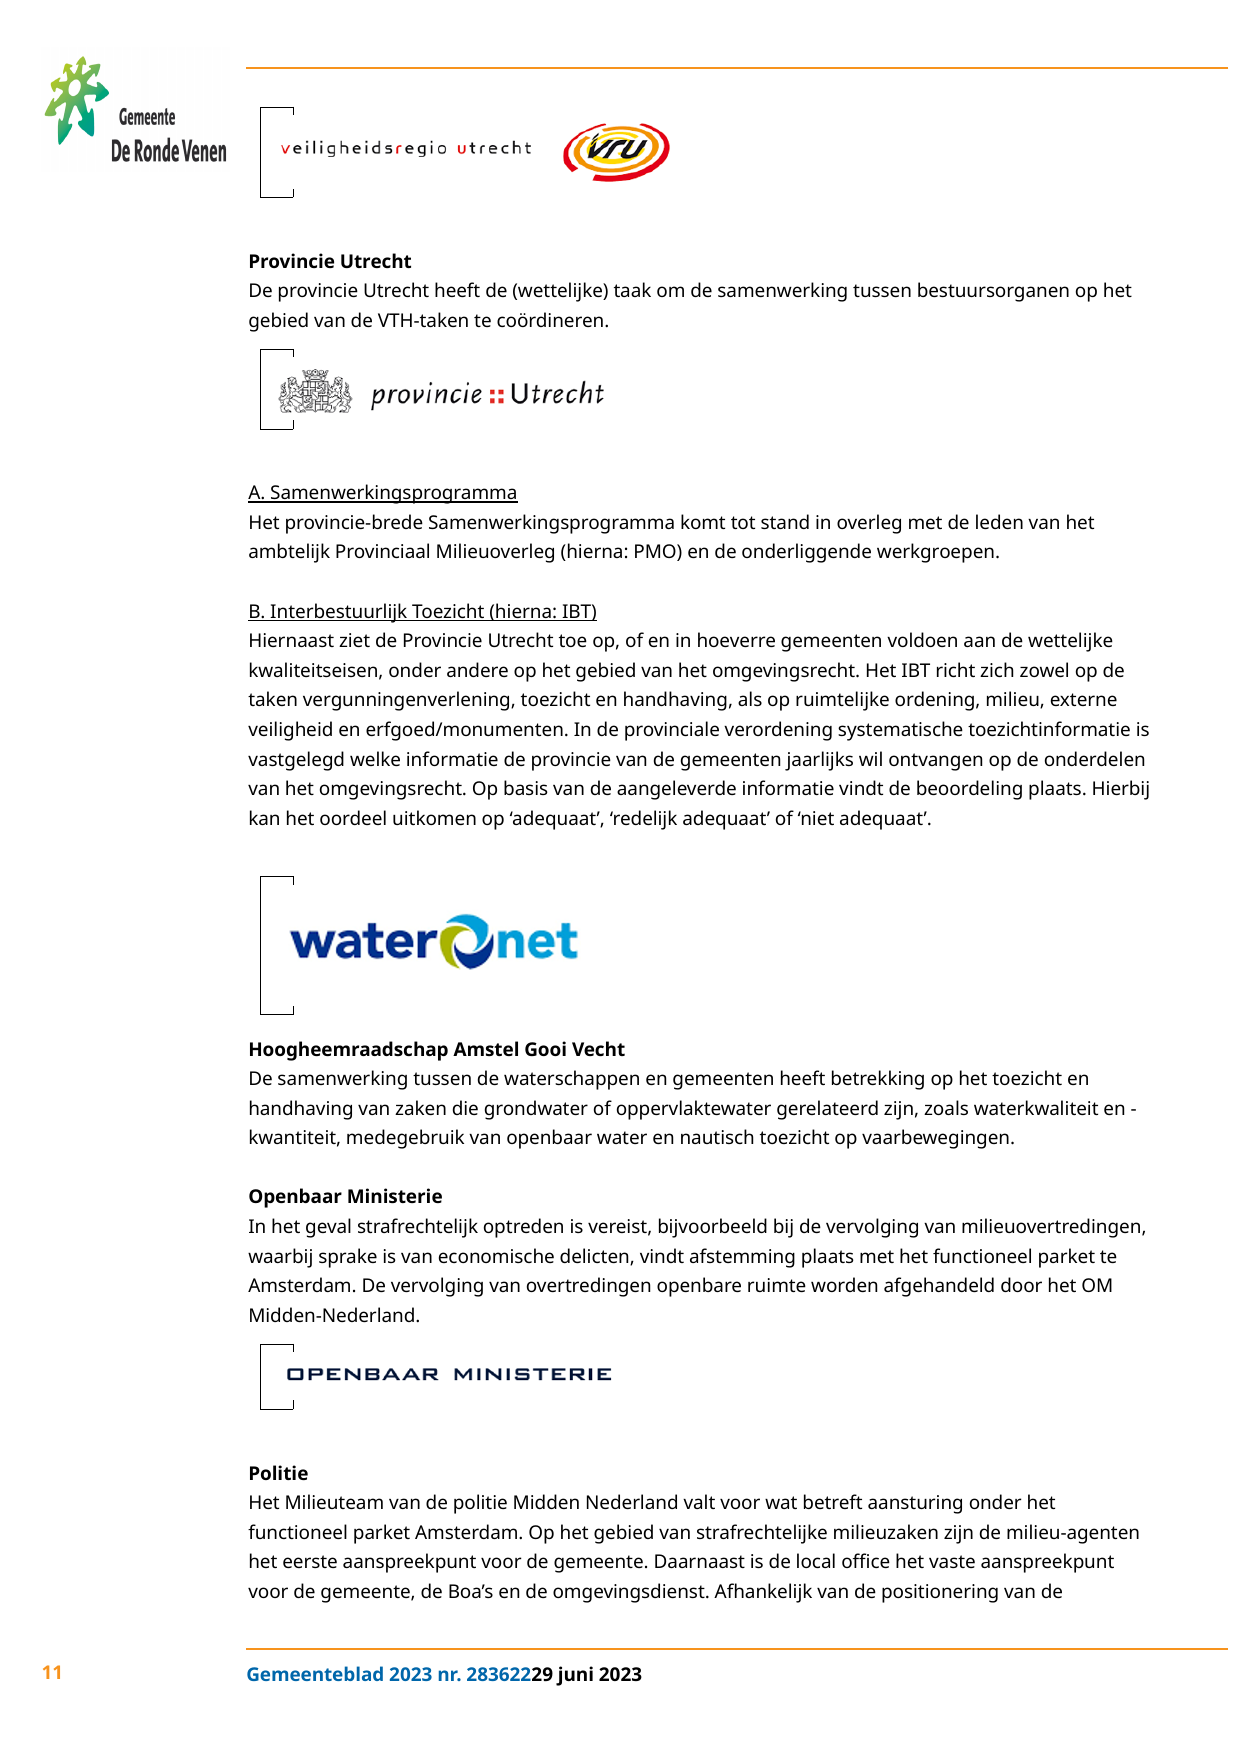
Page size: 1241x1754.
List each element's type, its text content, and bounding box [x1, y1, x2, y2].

text De samenwerking tussen de waterschappen en gemeenten heeft betrekking op het toezicht en handhaving van zaken die grondwater of oppervlaktewater gerelateerd zijn, zoals waterkwaliteit en -kwantiteit, medegebruik van openbaar water en nautisch toezicht op vaarbewegingen. [248, 1065, 1152, 1150]
text Openbaar Ministerie [248, 1184, 1152, 1209]
text Provincie Utrecht [248, 248, 1152, 274]
text A. Samenwerkingsprogramma [248, 479, 1152, 505]
text Politie [248, 1460, 1152, 1485]
text In het geval strafrechtelijk optreden is vereist, bijvoorbeeld bij de vervolging van milieuovertredingen, waarbij sprake is van economische delicten, vindt afstemming plaats met het functioneel parket te Amsterdam. De vervolging van overtredingen openbare ruimte worden afgehandeld door het OM Midden-Nederland. [248, 1213, 1152, 1328]
text B. Interbestuurlijk Toezicht (hierna: IBT) [248, 598, 1152, 624]
picture [268, 1352, 623, 1400]
text Het provincie-brede Samenwerkingsprogramma komt tot stand in overleg met de leden van het ambtelijk Provinciaal Milieuoverleg (hierna: PMO) en de onderliggende werkgroepen. [248, 509, 1152, 564]
picture [268, 357, 623, 420]
picture [268, 115, 682, 189]
text Het Milieuteam van de politie Midden Nederland valt voor wat betreft aansturing onder het functioneel parket Amsterdam. Op het gebied van strafrechtelijke milieuzaken zijn de milieu-agenten het eerste aanspreekpunt voor de gemeente. Daarnaast is de local office het vaste aanspreekpunt voor de gemeente, de Boa’s en de omgevingsdienst. Afhankelijk van de positionering van de [248, 1489, 1152, 1604]
text De provincie Utrecht heeft de (wettelijke) taak om de samenwerking tussen bestuursorganen op het gebied van de VTH-taken te coördineren. [248, 278, 1152, 333]
text Hoogheemraadschap Amstel Gooi Vecht [248, 1036, 1152, 1062]
text Hiernaast ziet de Provincie Utrecht toe op, of en in hoeverre gemeenten voldoen aan de wettelijke kwaliteitseisen, onder andere op het gebied van het omgevingsrecht. Het IBT richt zich zowel op de taken vergunningenverlening, toezicht en handhaving, als op ruimtelijke ordening, milieu, externe veiligheid en erfgoed/monumenten. In de provinciale verordening systematische toezichtinformatie is vastgelegd welke informatie de provincie van de gemeenten jaarlijks wil ontvangen op de onderdelen van het omgevingsrecht. Op basis van de aangeleverde informatie vindt de beoordeling plaats. Hierbij kan het oordeel uitkomen op ‘adequaat’, ‘redelijk adequaat’ of ‘niet adequaat’. [248, 627, 1152, 831]
picture [268, 885, 623, 1006]
picture [41, 47, 231, 172]
